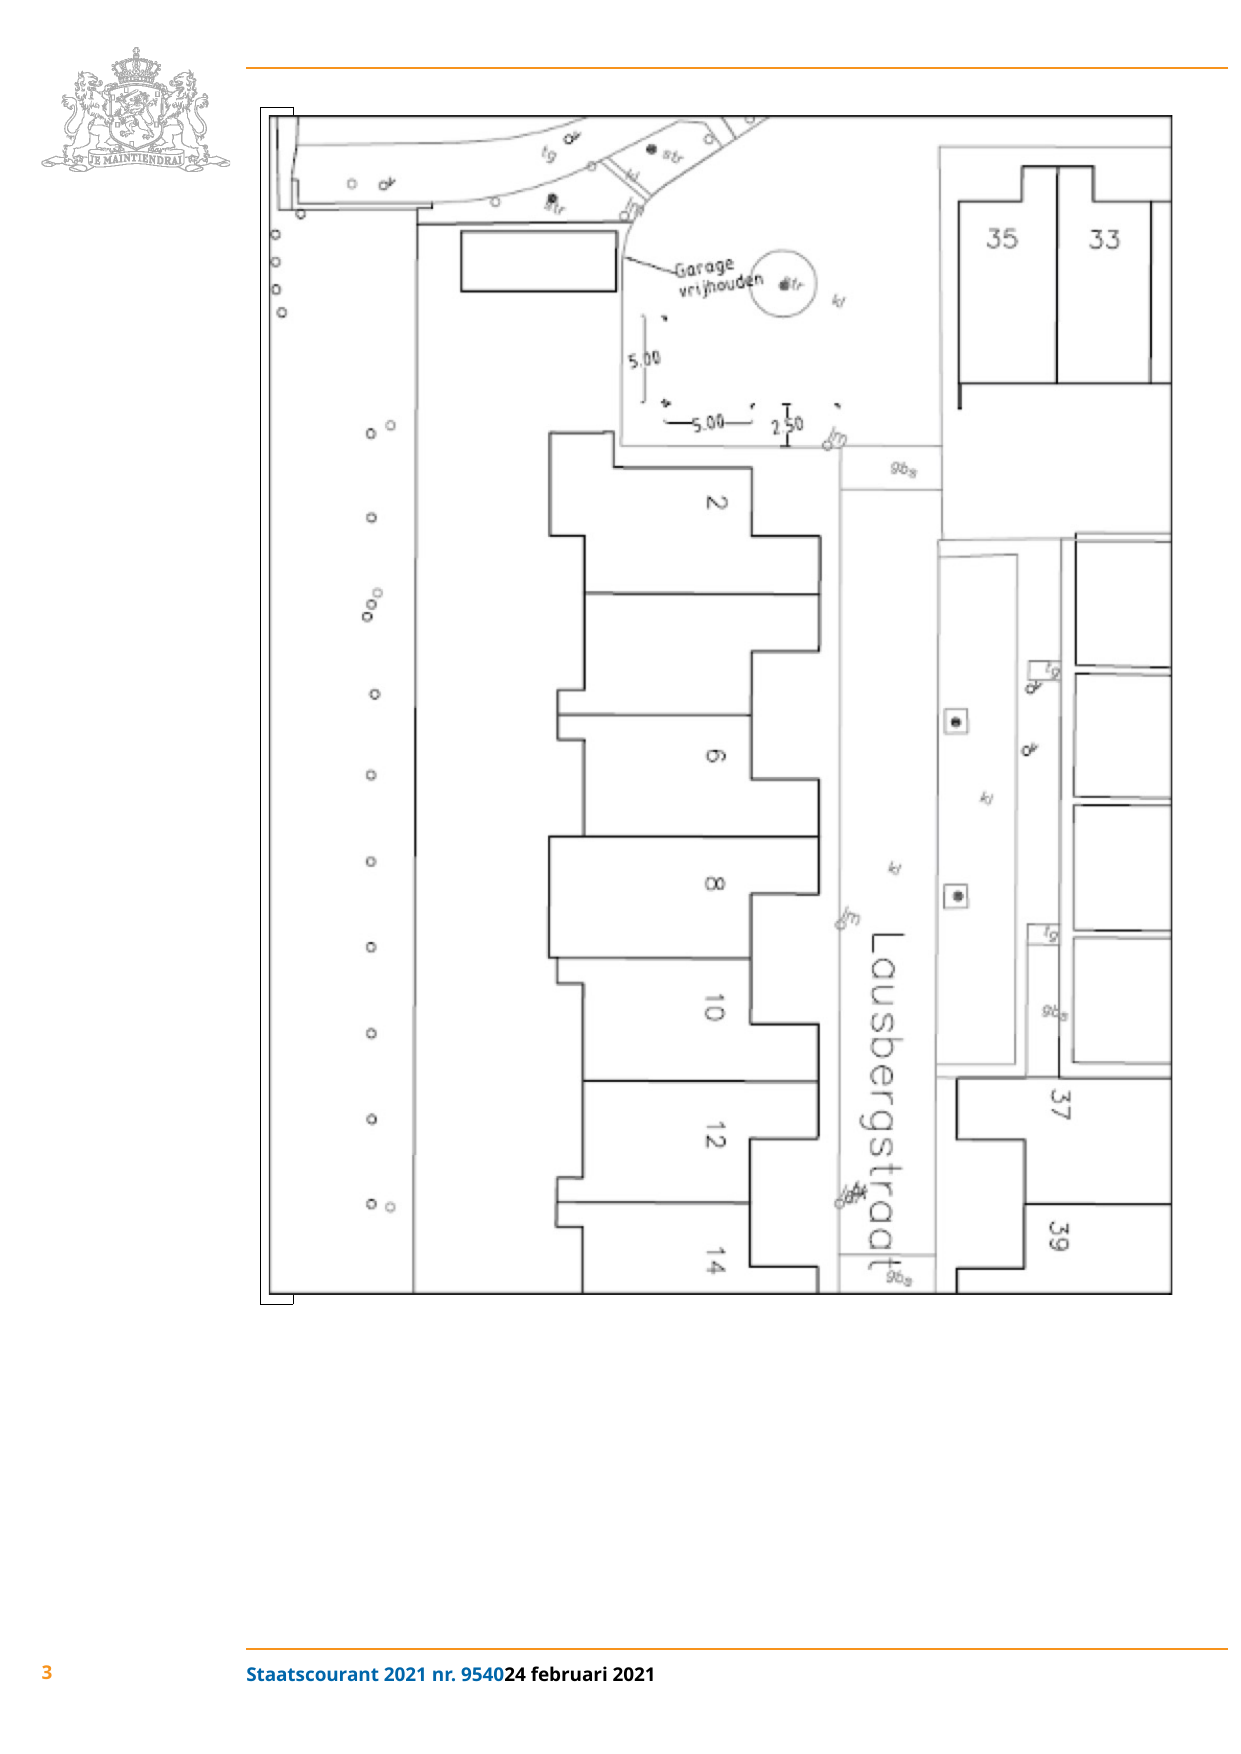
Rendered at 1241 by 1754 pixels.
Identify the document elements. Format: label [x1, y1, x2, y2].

picture [268, 115, 1173, 1295]
picture [41, 47, 231, 172]
